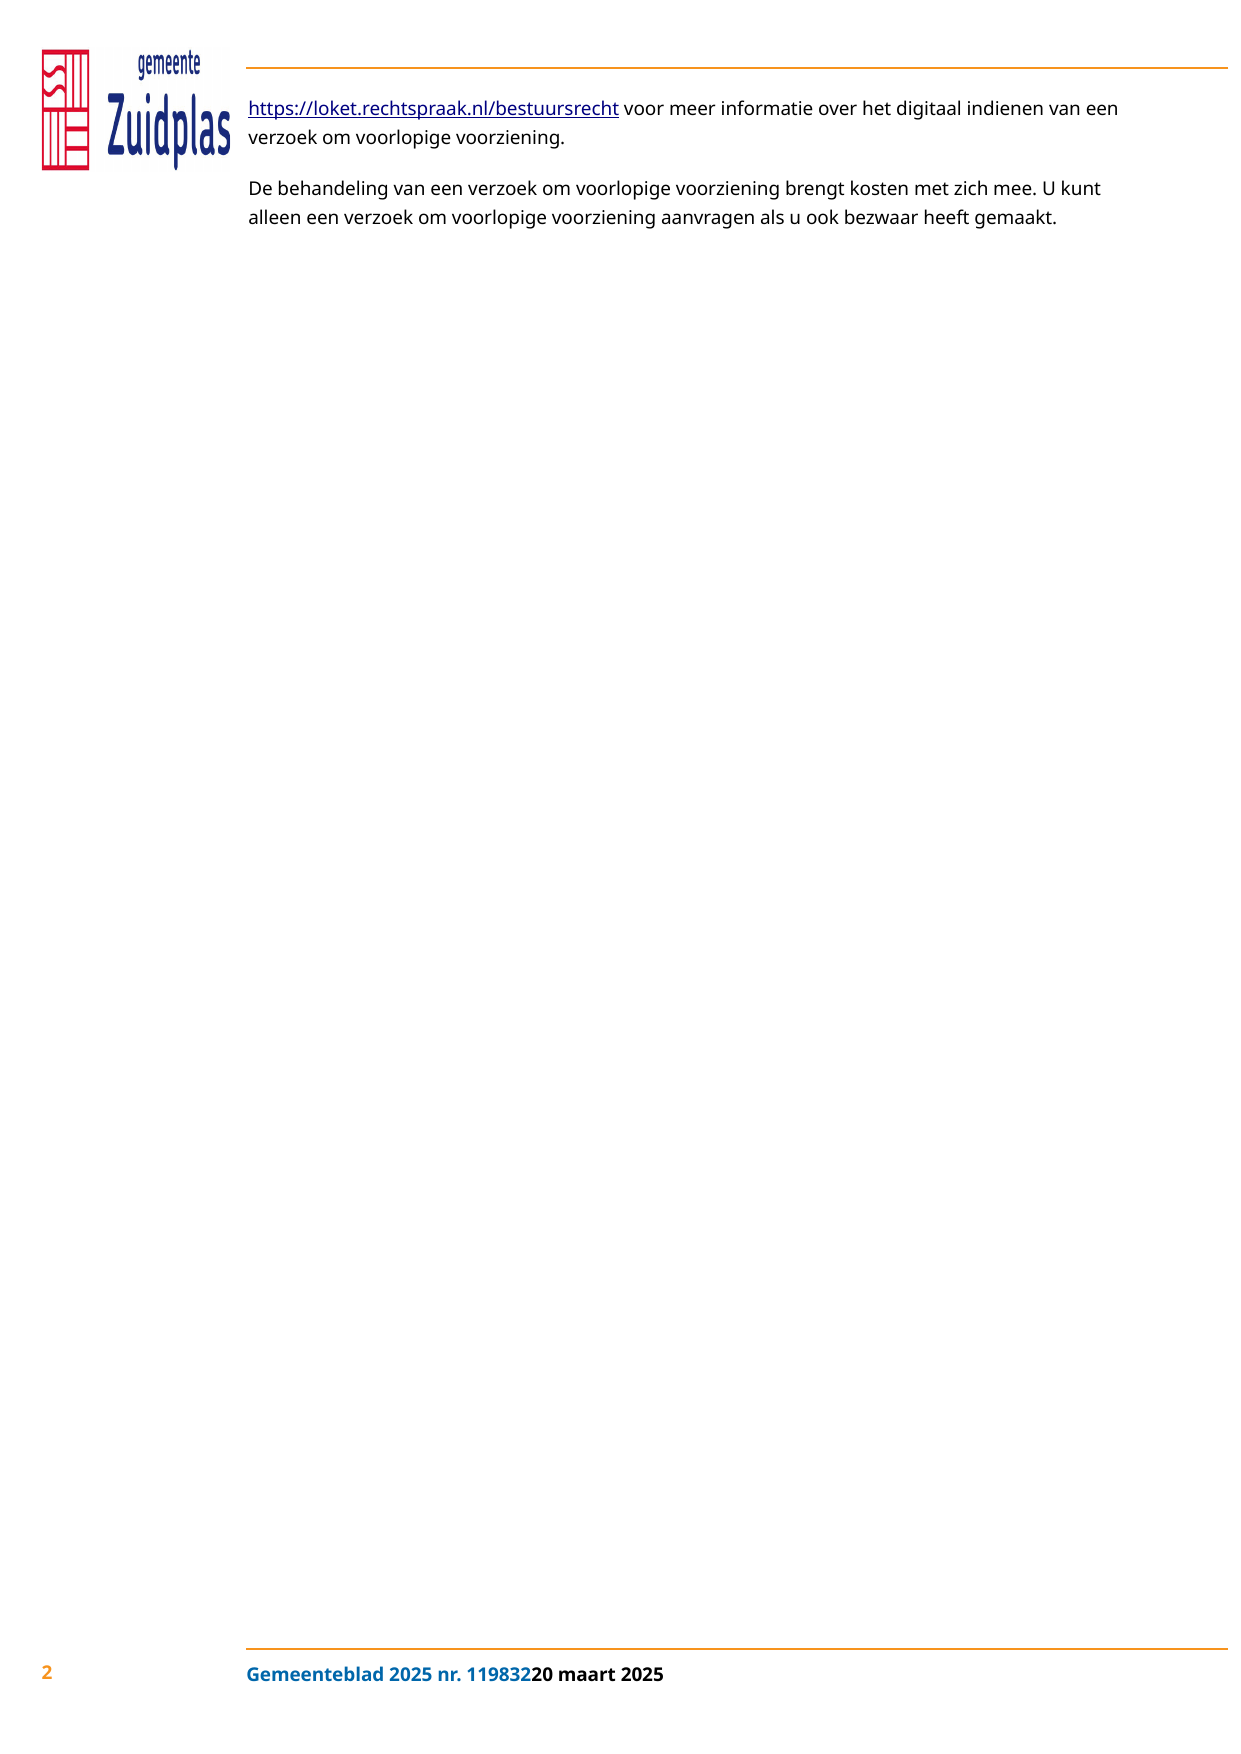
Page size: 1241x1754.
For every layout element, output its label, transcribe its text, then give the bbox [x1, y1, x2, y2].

text https://loket.rechtspraak.nl/bestuursrecht voor meer informatie over het digitaal indienen van een verzoek om voorlopige voorziening. [248, 95, 1152, 150]
text De behandeling van een verzoek om voorlopige voorziening brengt kosten met zich mee. U kunt alleen een verzoek om voorlopige voorziening aanvragen als u ook bezwaar heeft gemaakt. [248, 175, 1152, 230]
picture [41, 47, 231, 172]
